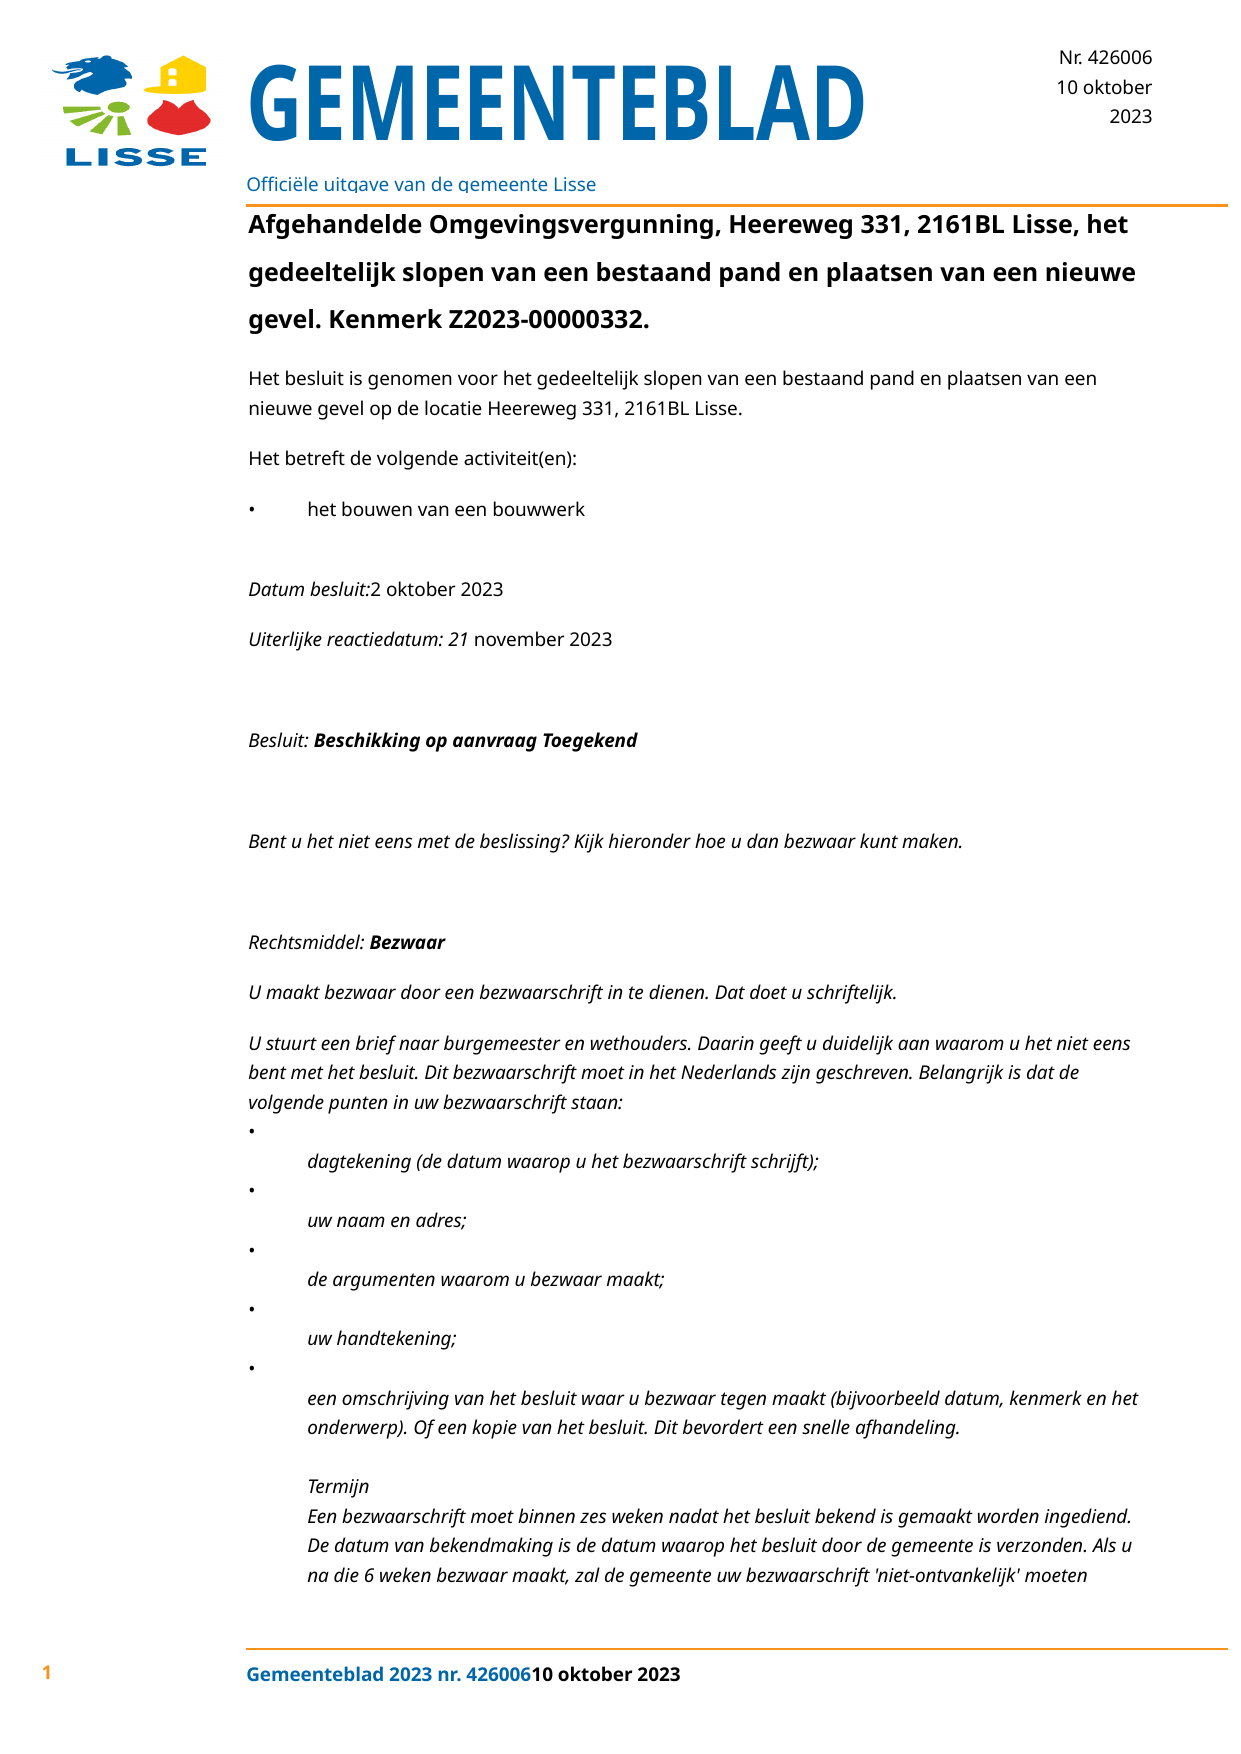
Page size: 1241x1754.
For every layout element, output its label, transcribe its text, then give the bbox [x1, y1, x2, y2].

list uw naam en adres; [248, 1207, 1152, 1233]
list Termijn [248, 1473, 1152, 1499]
list uw handtekening; [248, 1326, 1152, 1351]
text Het betreft de volgende activiteit(en): [248, 446, 1152, 471]
text Rechtsmiddel: Bezwaar [248, 929, 1152, 954]
list een omschrijving van het besluit waar u bezwaar tegen maakt (bijvoorbeeld datum, kenmerk en het onderwerp). Of een kopie van het besluit. Dit bevordert een snelle afhandeling. [248, 1385, 1152, 1440]
picture [41, 47, 231, 172]
text Datum besluit:2 oktober 2023 [248, 576, 1152, 602]
text Bent u het niet eens met de beslissing? Kijk hieronder hoe u dan bezwaar kunt maken. [248, 828, 1152, 854]
list het bouwen van een bouwwerk [248, 496, 1152, 522]
text Het besluit is genomen voor het gedeeltelijk slopen van een bestaand pand en plaatsen van een nieuwe gevel op de locatie Heereweg 331, 2161BL Lisse. [248, 366, 1152, 421]
list de argumenten waarom u bezwaar maakt; [248, 1266, 1152, 1292]
text Uiterlijke reactiedatum: 21 november 2023 [248, 626, 1152, 652]
text Afgehandelde Omgevingsvergunning, Heereweg 331, 2161BL Lisse, het gedeeltelijk slopen van een bestaand pand en plaatsen van een nieuwe gevel. Kenmerk Z2023-00000332. [248, 207, 1152, 336]
text Besluit: Beschikking op aanvraag Toegekend [248, 727, 1152, 753]
list Een bezwaarschrift moet binnen zes weken nadat het besluit bekend is gemaakt worden ingediend. De datum van bekendmaking is de datum waarop het besluit door de gemeente is verzonden. Als u na die 6 weken bezwaar maakt, zal de gemeente uw bezwaarschrift 'niet-ontvankelijk' moeten [248, 1503, 1152, 1588]
text U stuurt een brief naar burgemeester en wethouders. Daarin geeft u duidelijk aan waarom u het niet eens bent met het besluit. Dit bezwaarschrift moet in het Nederlands zijn geschreven. Belangrijk is dat de volgende punten in uw bezwaarschrift staan: [248, 1030, 1152, 1114]
list dagtekening (de datum waarop u het bezwaarschrift schrijft); [248, 1148, 1152, 1174]
text U maakt bezwaar door een bezwaarschrift in te dienen. Dat doet u schriftelijk. [248, 979, 1152, 1005]
